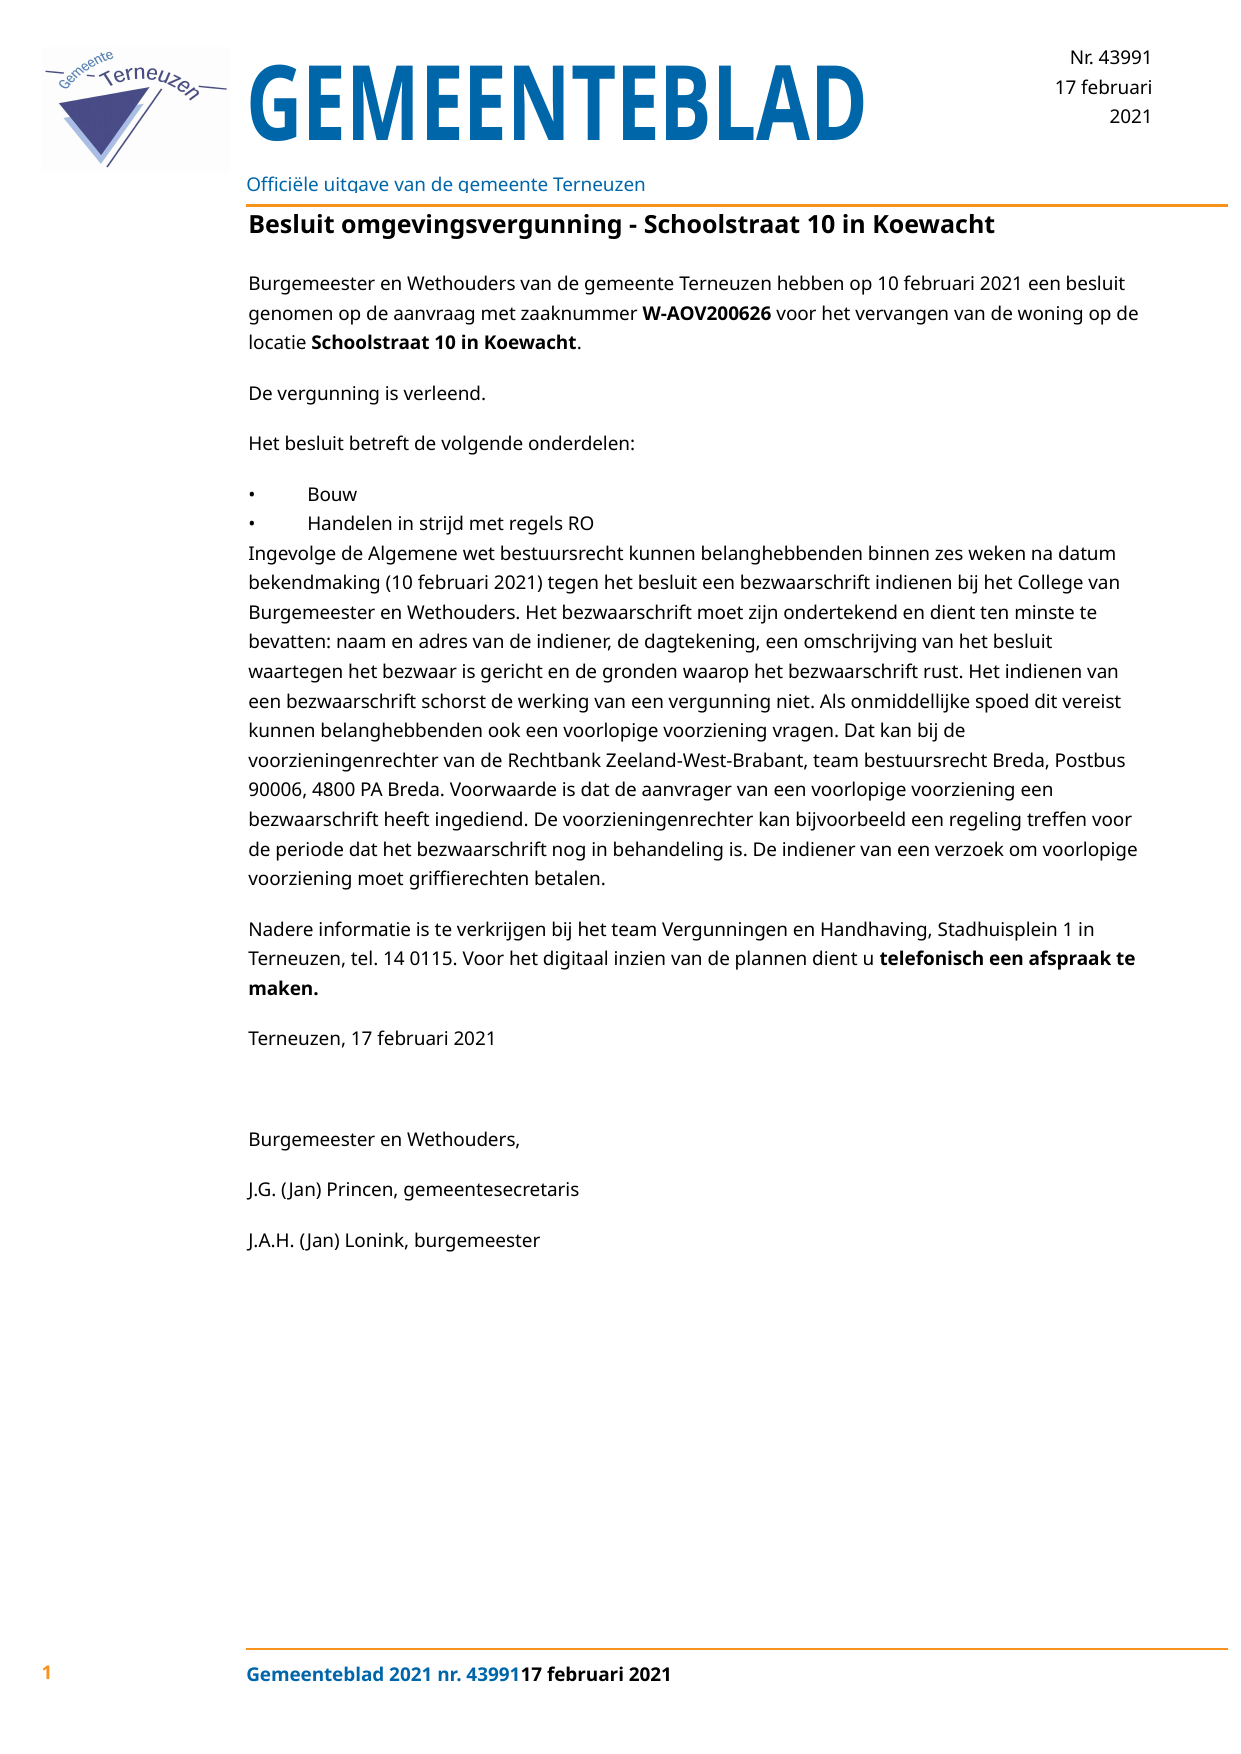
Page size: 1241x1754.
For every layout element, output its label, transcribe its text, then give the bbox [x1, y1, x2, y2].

text Ingevolge de Algemene wet bestuursrecht kunnen belanghebbenden binnen zes weken na datum bekendmaking (10 februari 2021) tegen het besluit een bezwaarschrift indienen bij het College van Burgemeester en Wethouders. Het bezwaarschrift moet zijn ondertekend en dient ten minste te bevatten: naam en adres van de indiener, de dagtekening, een omschrijving van het besluit waartegen het bezwaar is gericht en de gronden waarop het bezwaarschrift rust. Het indienen van een bezwaarschrift schorst de werking van een vergunning niet. Als onmiddellijke spoed dit vereist kunnen belanghebbenden ook een voorlopige voorziening vragen. Dat kan bij de voorzieningenrechter van de Rechtbank Zeeland-West-Brabant, team bestuursrecht Breda, Postbus 90006, 4800 PA Breda. Voorwaarde is dat de aanvrager van een voorlopige voorziening een bezwaarschrift heeft ingediend. De voorzieningenrechter kan bijvoorbeeld een regeling treffen voor de periode dat het bezwaarschrift nog in behandeling is. De indiener van een verzoek om voorlopige voorziening moet griffierechten betalen. [248, 540, 1152, 891]
picture [41, 47, 231, 172]
text Het besluit betreft de volgende onderdelen: [248, 430, 1152, 456]
text J.G. (Jan) Princen, gemeentesecretaris [248, 1177, 1152, 1202]
text Nadere informatie is te verkrijgen bij het team Vergunningen en Handhaving, Stadhuisplein 1 in Terneuzen, tel. 14 0115. Voor het digitaal inzien van de plannen dient u telefonisch een afspraak te maken. [248, 916, 1152, 1001]
text J.A.H. (Jan) Lonink, burgemeester [248, 1227, 1152, 1253]
list Handelen in strijd met regels RO [248, 510, 1152, 536]
list Bouw [248, 481, 1152, 506]
text Besluit omgevingsvergunning - Schoolstraat 10 in Koewacht [248, 207, 1152, 241]
text De vergunning is verleend. [248, 380, 1152, 406]
text Burgemeester en Wethouders van de gemeente Terneuzen hebben op 10 februari 2021 een besluit genomen op de aanvraag met zaaknummer W-AOV200626 voor het vervangen van de woning op de locatie Schoolstraat 10 in Koewacht. [248, 270, 1152, 355]
text Burgemeester en Wethouders, [248, 1126, 1152, 1152]
text Terneuzen, 17 februari 2021 [248, 1025, 1152, 1051]
